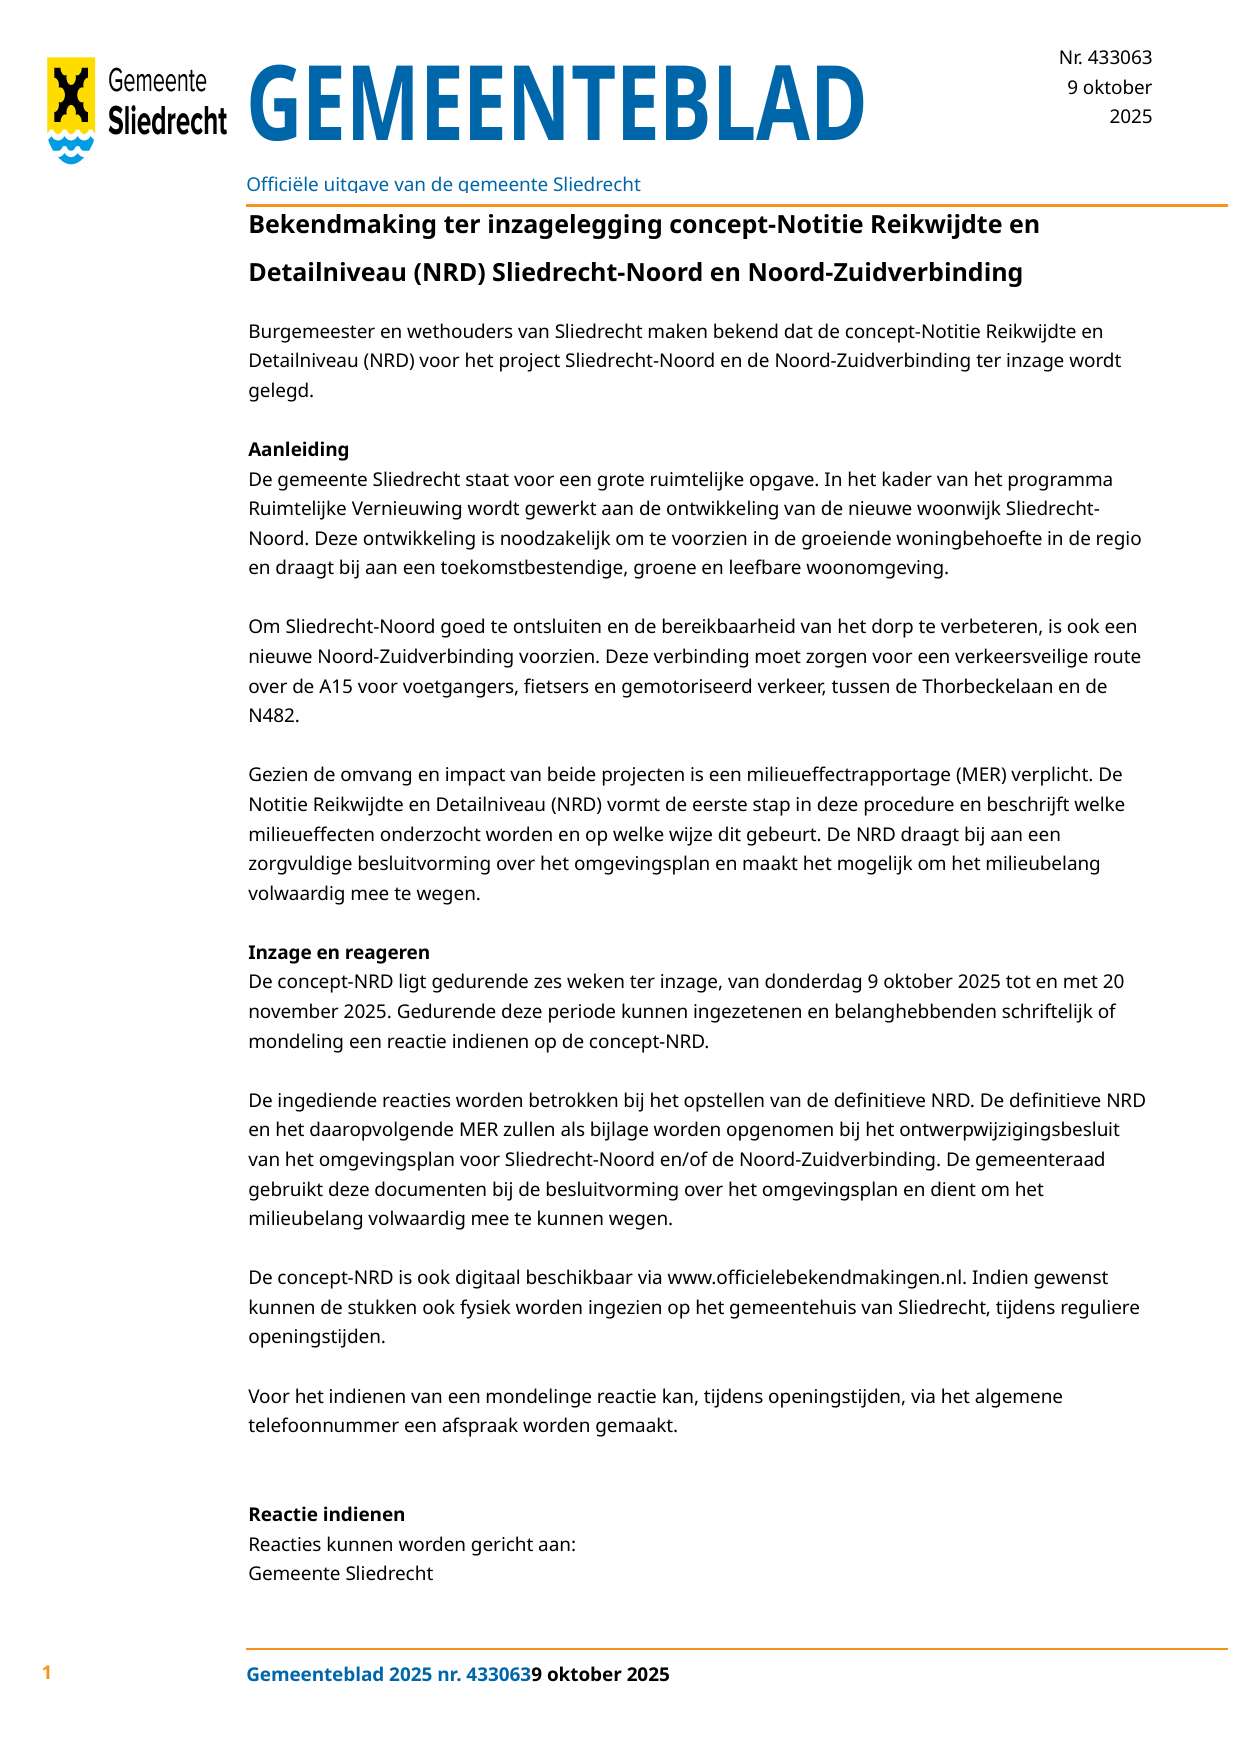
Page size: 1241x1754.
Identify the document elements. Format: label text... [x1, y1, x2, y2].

text Voor het indienen van een mondelinge reactie kan, tijdens openingstijden, via het algemene telefoonnummer een afspraak worden gemaakt. [248, 1383, 1152, 1438]
text Gemeente Sliedrecht [248, 1560, 1152, 1586]
text Aanleiding [248, 436, 1152, 462]
text Inzage en reageren [248, 939, 1152, 965]
text Reacties kunnen worden gericht aan: [248, 1531, 1152, 1557]
text Bekendmaking ter inzagelegging concept-Notitie Reikwijdte en Detailniveau (NRD) Sliedrecht-Noord en Noord-Zuidverbinding [248, 207, 1152, 288]
text De gemeente Sliedrecht staat voor een grote ruimtelijke opgave. In het kader van het programma Ruimtelijke Vernieuwing wordt gewerkt aan de ontwikkeling van de nieuwe woonwijk Sliedrecht-Noord. Deze ontwikkeling is noodzakelijk om te voorzien in de groeiende woningbehoefte in de regio en draagt bij aan een toekomstbestendige, groene en leefbare woonomgeving. [248, 466, 1152, 580]
text Burgemeester en wethouders van Sliedrecht maken bekend dat de concept-Notitie Reikwijdte en Detailniveau (NRD) voor het project Sliedrecht-Noord en de Noord-Zuidverbinding ter inzage wordt gelegd. [248, 318, 1152, 403]
picture [41, 47, 231, 172]
text De concept-NRD ligt gedurende zes weken ter inzage, van donderdag 9 oktober 2025 tot en met 20 november 2025. Gedurende deze periode kunnen ingezetenen en belanghebbenden schriftelijk of mondeling een reactie indienen op de concept-NRD. [248, 969, 1152, 1054]
text Om Sliedrecht-Noord goed te ontsluiten en de bereikbaarheid van het dorp te verbeteren, is ook een nieuwe Noord-Zuidverbinding voorzien. Deze verbinding moet zorgen voor een verkeersveilige route over de A15 voor voetgangers, fietsers en gemotoriseerd verkeer, tussen de Thorbeckelaan en de N482. [248, 614, 1152, 728]
text De concept-NRD is ook digitaal beschikbaar via www.officielebekendmakingen.nl. Indien gewenst kunnen de stukken ook fysiek worden ingezien op het gemeentehuis van Sliedrecht, tijdens reguliere openingstijden. [248, 1264, 1152, 1349]
text De ingediende reacties worden betrokken bij het opstellen van de definitieve NRD. De definitieve NRD en het daaropvolgende MER zullen als bijlage worden opgenomen bij het ontwerpwijzigingsbesluit van het omgevingsplan voor Sliedrecht-Noord en/of de Noord-Zuidverbinding. De gemeenteraad gebruikt deze documenten bij de besluitvorming over het omgevingsplan en dient om het milieubelang volwaardig mee te kunnen wegen. [248, 1087, 1152, 1231]
text Gezien de omvang en impact van beide projecten is een milieueffectrapportage (MER) verplicht. De Notitie Reikwijdte en Detailniveau (NRD) vormt de eerste stap in deze procedure en beschrijft welke milieueffecten onderzocht worden en op welke wijze dit gebeurt. De NRD draagt bij aan een zorgvuldige besluitvorming over het omgevingsplan en maakt het mogelijk om het milieubelang volwaardig mee te wegen. [248, 762, 1152, 906]
text Reactie indienen [248, 1501, 1152, 1527]
